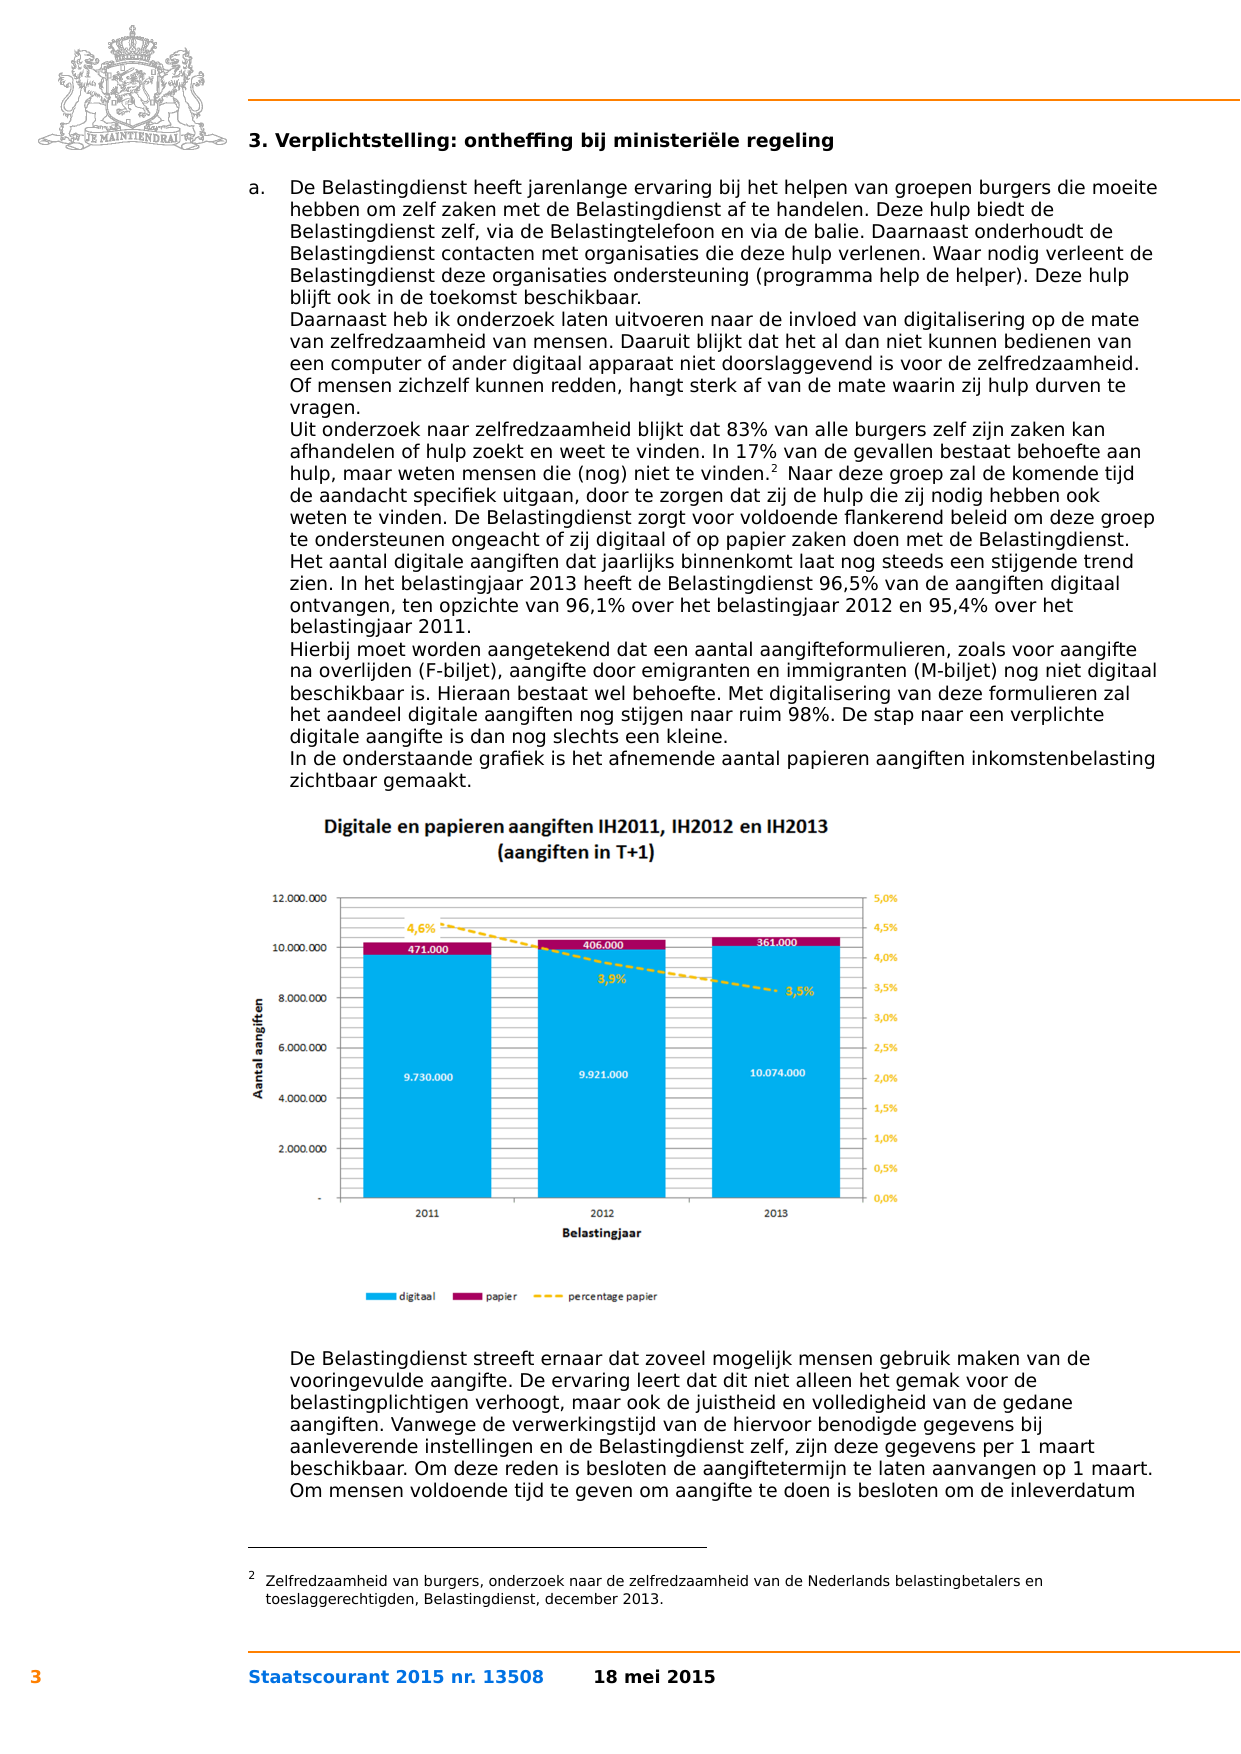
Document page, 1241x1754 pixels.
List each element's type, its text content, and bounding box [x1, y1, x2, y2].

text Daarnaast heb ik onderzoek laten uitvoeren naar de invloed van digitalisering op de mate van zelfredzaamheid van mensen. Daaruit blijkt dat het al dan niet kunnen bedienen van een computer of ander digitaal apparaat niet doorslaggevend is voor de zelfredzaamheid. Of mensen zichzelf kunnen redden, hangt sterk af van de mate waarin zij hulp durven te vragen. [289, 309, 1163, 419]
text Zelfredzaamheid van burgers, onderzoek naar de zelfredzaamheid van de Nederlands belastingbetalers en toeslaggerechtigden, Belastingdienst, december 2013. [248, 1569, 1163, 1608]
text In de onderstaande grafiek is het afnemende aantal papieren aangiften inkomstenbelasting zichtbaar gemaakt. [289, 748, 1163, 792]
text Uit onderzoek naar zelfredzaamheid blijkt dat 83% van alle burgers zelf zijn zaken kan afhandelen of hulp zoekt en weet te vinden. In 17% van de gevallen bestaat behoefte aan hulp, maar weten mensen die (nog) niet te vinden. Naar deze groep zal de komende tijd de aandacht specifiek uitgaan, door te zorgen dat zij de hulp die zij nodig hebben ook weten te vinden. De Belastingdienst zorgt voor voldoende flankerend beleid om deze groep te ondersteunen ongeacht of zij digitaal of op papier zaken doen met de Belastingdienst. [289, 419, 1163, 551]
picture [248, 814, 904, 1305]
subtitle 3. Verplichtstelling: ontheffing bij ministeriële regeling [248, 130, 1163, 152]
picture [38, 25, 227, 150]
text Het aantal digitale aangiften dat jaarlijks binnenkomt laat nog steeds een stijgende trend zien. In het belastingjaar 2013 heeft de Belastingdienst 96,5% van de aangiften digitaal ontvangen, ten opzichte van 96,1% over het belastingjaar 2012 en 95,4% over het belastingjaar 2011. [289, 551, 1163, 638]
text De Belastingdienst streeft ernaar dat zoveel mogelijk mensen gebruik maken van de vooringevulde aangifte. De ervaring leert dat dit niet alleen het gemak voor de belastingplichtigen verhoogt, maar ook de juistheid en volledigheid van de gedane aangiften. Vanwege de verwerkingstijd van de hiervoor benodigde gegevens bij aanleverende instellingen en de Belastingdienst zelf, zijn deze gegevens per 1 maart beschikbaar. Om deze reden is besloten de aangiftetermijn te laten aanvangen op 1 maart. Om mensen voldoende tijd te geven om aangifte te doen is besloten om de inleverdatum [289, 1348, 1163, 1502]
text a. De Belastingdienst heeft jarenlange ervaring bij het helpen van groepen burgers die moeite hebben om zelf zaken met de Belastingdienst af te handelen. Deze hulp biedt de Belastingdienst zelf, via de Belastingtelefoon en via de balie. Daarnaast onderhoudt de Belastingdienst contacten met organisaties die deze hulp verlenen. Waar nodig verleent de Belastingdienst deze organisaties ondersteuning (programma help de helper). Deze hulp blijft ook in de toekomst beschikbaar. [248, 177, 1163, 309]
text Hierbij moet worden aangetekend dat een aantal aangifteformulieren, zoals voor aangifte na overlijden (F-biljet), aangifte door emigranten en immigranten (M-biljet) nog niet digitaal beschikbaar is. Hieraan bestaat wel behoefte. Met digitalisering van deze formulieren zal het aandeel digitale aangiften nog stijgen naar ruim 98%. De stap naar een verplichte digitale aangifte is dan nog slechts een kleine. [289, 638, 1163, 748]
